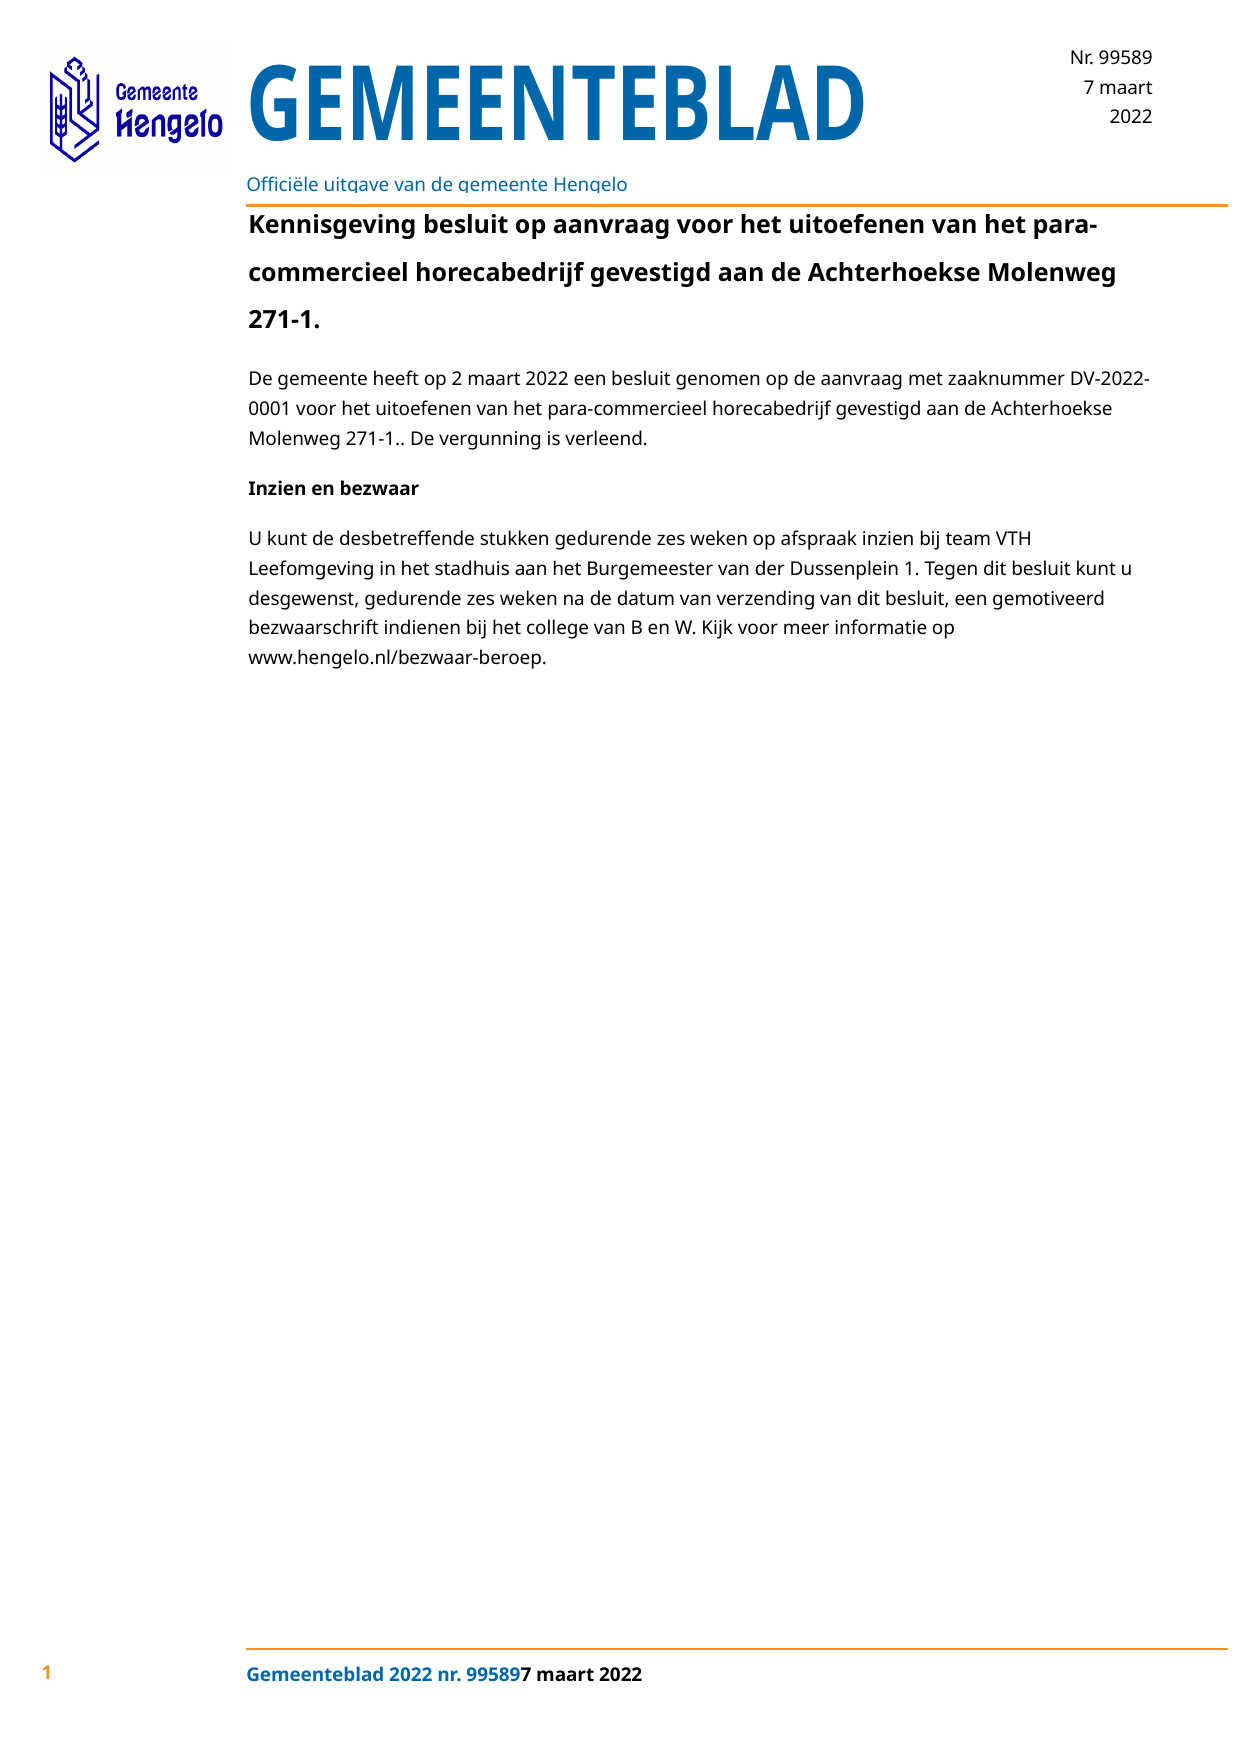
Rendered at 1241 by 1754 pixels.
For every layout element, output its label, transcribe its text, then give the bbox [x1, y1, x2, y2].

text De gemeente heeft op 2 maart 2022 een besluit genomen op de aanvraag met zaaknummer DV-2022-0001 voor het uitoefenen van het para-commercieel horecabedrijf gevestigd aan de Achterhoekse Molenweg 271-1.. De vergunning is verleend. [248, 366, 1152, 450]
picture [41, 47, 231, 172]
text Inzien en bezwaar [248, 475, 1152, 501]
text Kennisgeving besluit op aanvraag voor het uitoefenen van het para-commercieel horecabedrijf gevestigd aan de Achterhoekse Molenweg 271-1. [248, 207, 1152, 336]
text U kunt de desbetreffende stukken gedurende zes weken op afspraak inzien bij team VTH Leefomgeving in het stadhuis aan het Burgemeester van der Dussenplein 1. Tegen dit besluit kunt u desgewenst, gedurende zes weken na de datum van verzending van dit besluit, een gemotiveerd bezwaarschrift indienen bij het college van B en W. Kijk voor meer informatie op www.hengelo.nl/bezwaar-beroep. [248, 526, 1152, 669]
